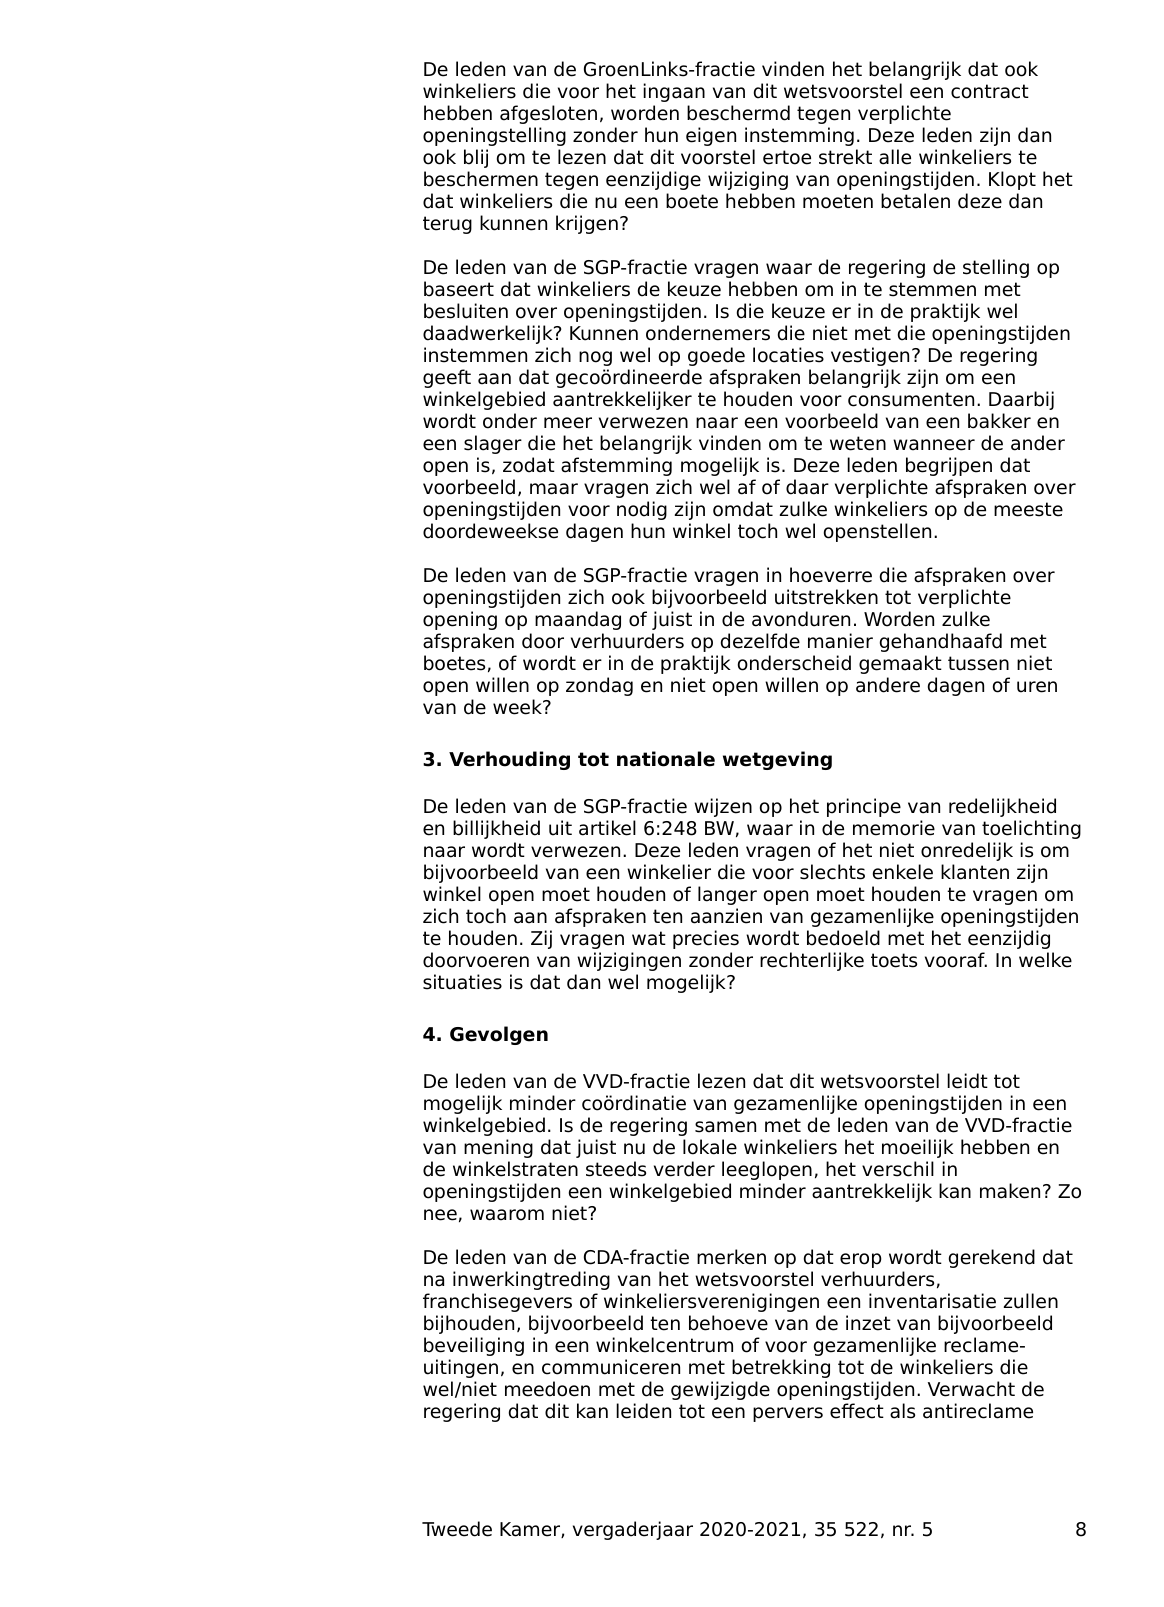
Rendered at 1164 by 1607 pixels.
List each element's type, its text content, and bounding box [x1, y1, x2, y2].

text De leden van de SGP-fractie vragen waar de regering de stelling op baseert dat winkeliers de keuze hebben om in te stemmen met besluiten over openingstijden. Is die keuze er in de praktijk wel daadwerkelijk? Kunnen ondernemers die niet met die openingstijden instemmen zich nog wel op goede locaties vestigen? De regering geeft aan dat gecoördineerde afspraken belangrijk zijn om een winkelgebied aantrekkelijker te houden voor consumenten. Daarbij wordt onder meer verwezen naar een voorbeeld van een bakker en een slager die het belangrijk vinden om te weten wanneer de ander open is, zodat afstemming mogelijk is. Deze leden begrijpen dat voorbeeld, maar vragen zich wel af of daar verplichte afspraken over openingstijden voor nodig zijn omdat zulke winkeliers op de meeste doordeweekse dagen hun winkel toch wel openstellen. [422, 257, 1087, 543]
text De leden van de SGP-fractie wijzen op het principe van redelijkheid en billijkheid uit artikel 6:248 BW, waar in de memorie van toelichting naar wordt verwezen. Deze leden vragen of het niet onredelijk is om bijvoorbeeld van een winkelier die voor slechts enkele klanten zijn winkel open moet houden of langer open moet houden te vragen om zich toch aan afspraken ten aanzien van gezamenlijke openingstijden te houden. Zij vragen wat precies wordt bedoeld met het eenzijdig doorvoeren van wijzigingen zonder rechterlijke toets vooraf. In welke situaties is dat dan wel mogelijk? [422, 796, 1087, 994]
text De leden van de VVD-fractie lezen dat dit wetsvoorstel leidt tot mogelijk minder coördinatie van gezamenlijke openingstijden in een winkelgebied. Is de regering samen met de leden van de VVD-fractie van mening dat juist nu de lokale winkeliers het moeilijk hebben en de winkelstraten steeds verder leeglopen, het verschil in openingstijden een winkelgebied minder aantrekkelijk kan maken? Zo nee, waarom niet? [422, 1071, 1087, 1224]
text De leden van de SGP-fractie vragen in hoeverre die afspraken over openingstijden zich ook bijvoorbeeld uitstrekken tot verplichte opening op maandag of juist in de avonduren. Worden zulke afspraken door verhuurders op dezelfde manier gehandhaafd met boetes, of wordt er in de praktijk onderscheid gemaakt tussen niet open willen op zondag en niet open willen op andere dagen of uren van de week? [422, 565, 1087, 719]
text De leden van de CDA-fractie merken op dat erop wordt gerekend dat na inwerkingtreding van het wetsvoorstel verhuurders, franchisegevers of winkeliersverenigingen een inventarisatie zullen bijhouden, bijvoorbeeld ten behoeve van de inzet van bijvoorbeeld beveiliging in een winkelcentrum of voor gezamenlijke reclame-uitingen, en communiceren met betrekking tot de winkeliers die wel/niet meedoen met de gewijzigde openingstijden. Verwacht de regering dat dit kan leiden tot een pervers effect als antireclame [422, 1247, 1087, 1422]
subtitle 3. Verhouding tot nationale wetgeving [422, 749, 1087, 771]
subtitle 4. Gevolgen [422, 1024, 1087, 1046]
text De leden van de GroenLinks-fractie vinden het belangrijk dat ook winkeliers die voor het ingaan van dit wetsvoorstel een contract hebben afgesloten, worden beschermd tegen verplichte openingstelling zonder hun eigen instemming. Deze leden zijn dan ook blij om te lezen dat dit voorstel ertoe strekt alle winkeliers te beschermen tegen eenzijdige wijziging van openingstijden. Klopt het dat winkeliers die nu een boete hebben moeten betalen deze dan terug kunnen krijgen? [422, 59, 1087, 235]
